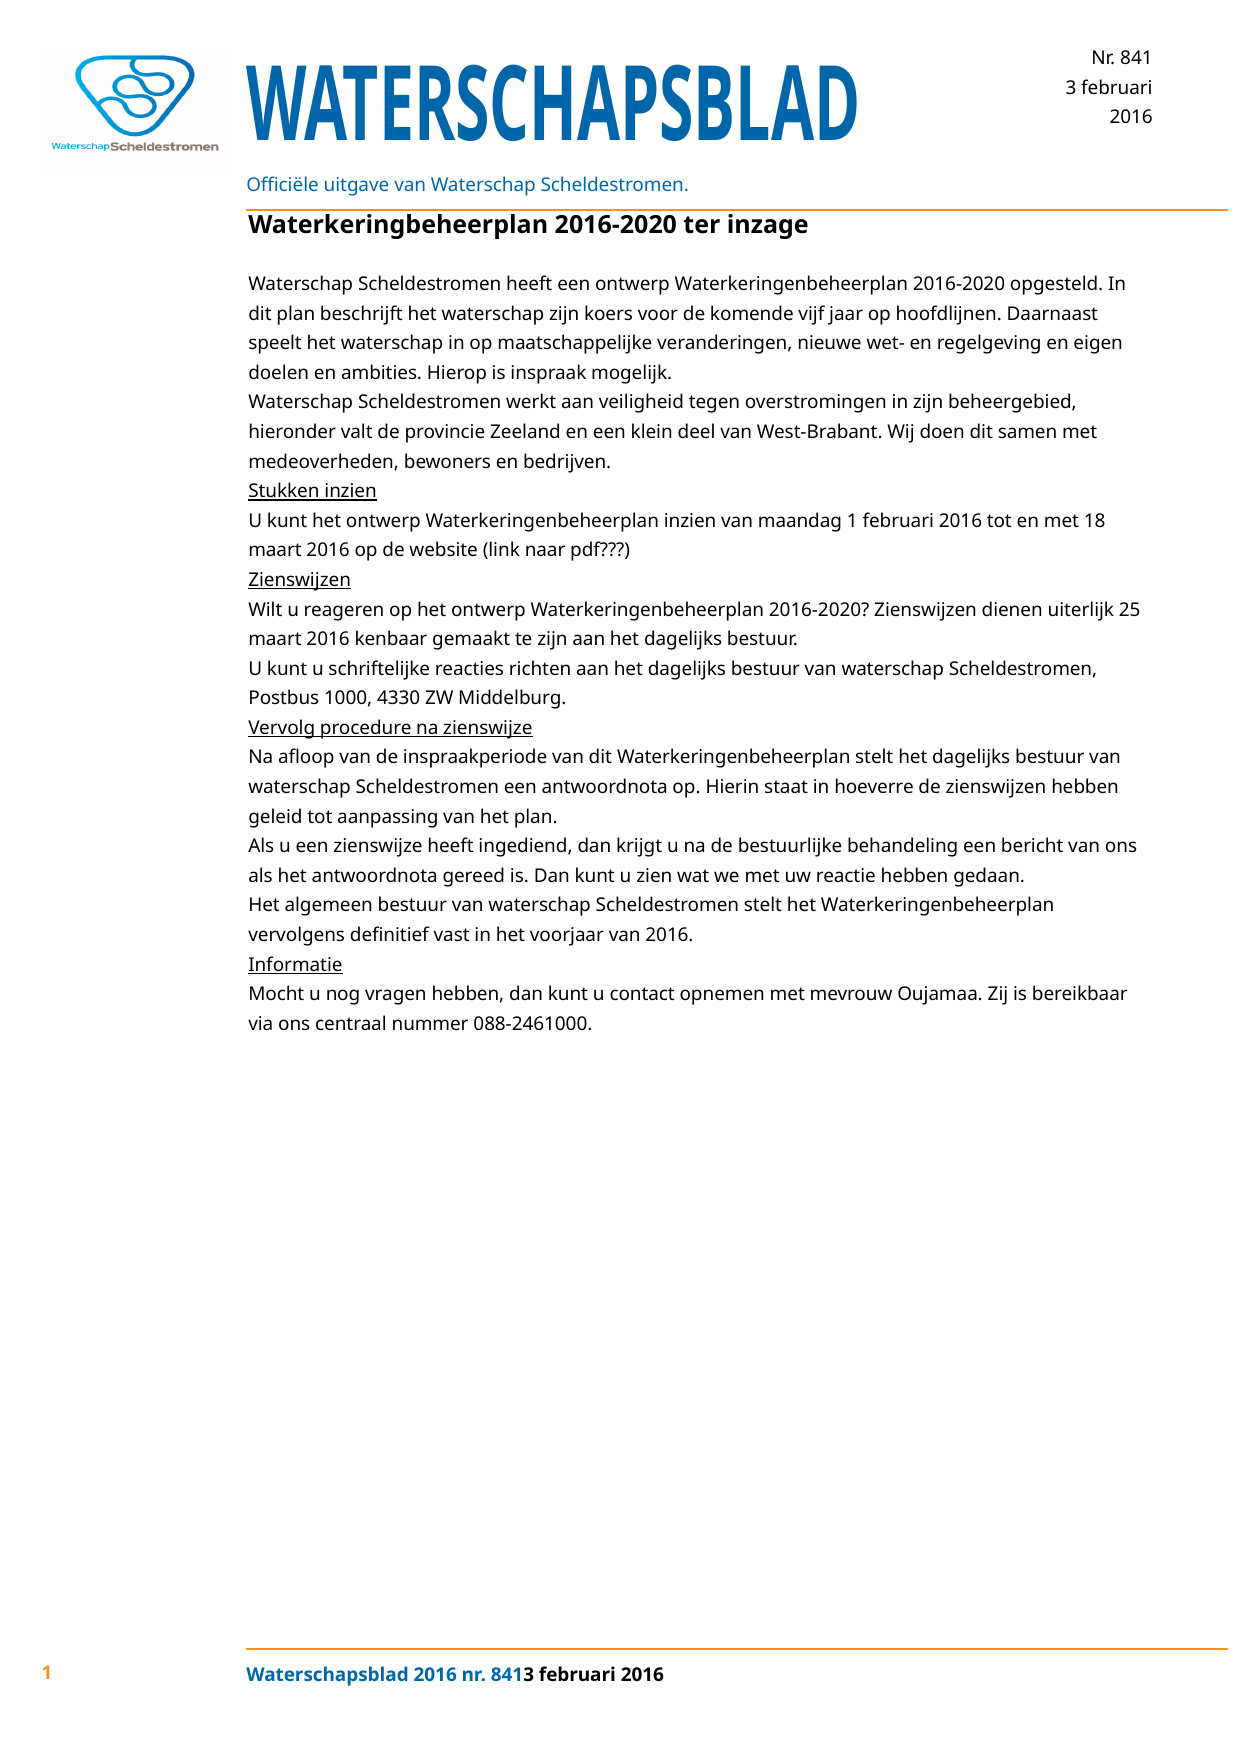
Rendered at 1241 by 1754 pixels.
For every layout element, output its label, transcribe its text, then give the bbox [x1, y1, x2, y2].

picture [41, 47, 231, 172]
text Mocht u nog vragen hebben, dan kunt u contact opnemen met mevrouw Oujamaa. Zij is bereikbaar via ons centraal nummer 088-2461000. [248, 980, 1152, 1036]
text Waterschap Scheldestromen heeft een ontwerp Waterkeringenbeheerplan 2016-2020 opgesteld. In dit plan beschrijft het waterschap zijn koers voor de komende vijf jaar op hoofdlijnen. Daarnaast speelt het waterschap in op maatschappelijke veranderingen, nieuwe wet- en regelgeving en eigen doelen en ambities. Hierop is inspraak mogelijk. [248, 270, 1152, 385]
text Vervolg procedure na zienswijze [248, 714, 1152, 740]
text Wilt u reageren op het ontwerp Waterkeringenbeheerplan 2016-2020? Zienswijzen dienen uiterlijk 25 maart 2016 kenbaar gemaakt te zijn aan het dagelijks bestuur. [248, 596, 1152, 651]
text Informatie [248, 951, 1152, 976]
text U kunt het ontwerp Waterkeringenbeheerplan inzien van maandag 1 februari 2016 tot en met 18 maart 2016 op de website (link naar pdf???) [248, 507, 1152, 562]
text U kunt u schriftelijke reacties richten aan het dagelijks bestuur van waterschap Scheldestromen, Postbus 1000, 4330 ZW Middelburg. [248, 655, 1152, 710]
text Na afloop van de inspraakperiode van dit Waterkeringenbeheerplan stelt het dagelijks bestuur van waterschap Scheldestromen een antwoordnota op. Hierin staat in hoeverre de zienswijzen hebben geleid tot aanpassing van het plan. [248, 744, 1152, 828]
text Waterkeringbeheerplan 2016-2020 ter inzage [248, 211, 1152, 241]
text Stukken inzien [248, 477, 1152, 503]
text Het algemeen bestuur van waterschap Scheldestromen stelt het Waterkeringenbeheerplan vervolgens definitief vast in het voorjaar van 2016. [248, 892, 1152, 947]
text Zienswijzen [248, 566, 1152, 592]
text Als u een zienswijze heeft ingediend, dan krijgt u na de bestuurlijke behandeling een bericht van ons als het antwoordnota gereed is. Dan kunt u zien wat we met uw reactie hebben gedaan. [248, 832, 1152, 888]
text Waterschap Scheldestromen werkt aan veiligheid tegen overstromingen in zijn beheergebied, hieronder valt de provincie Zeeland en een klein deel van West-Brabant. Wij doen dit samen met medeoverheden, bewoners en bedrijven. [248, 389, 1152, 473]
